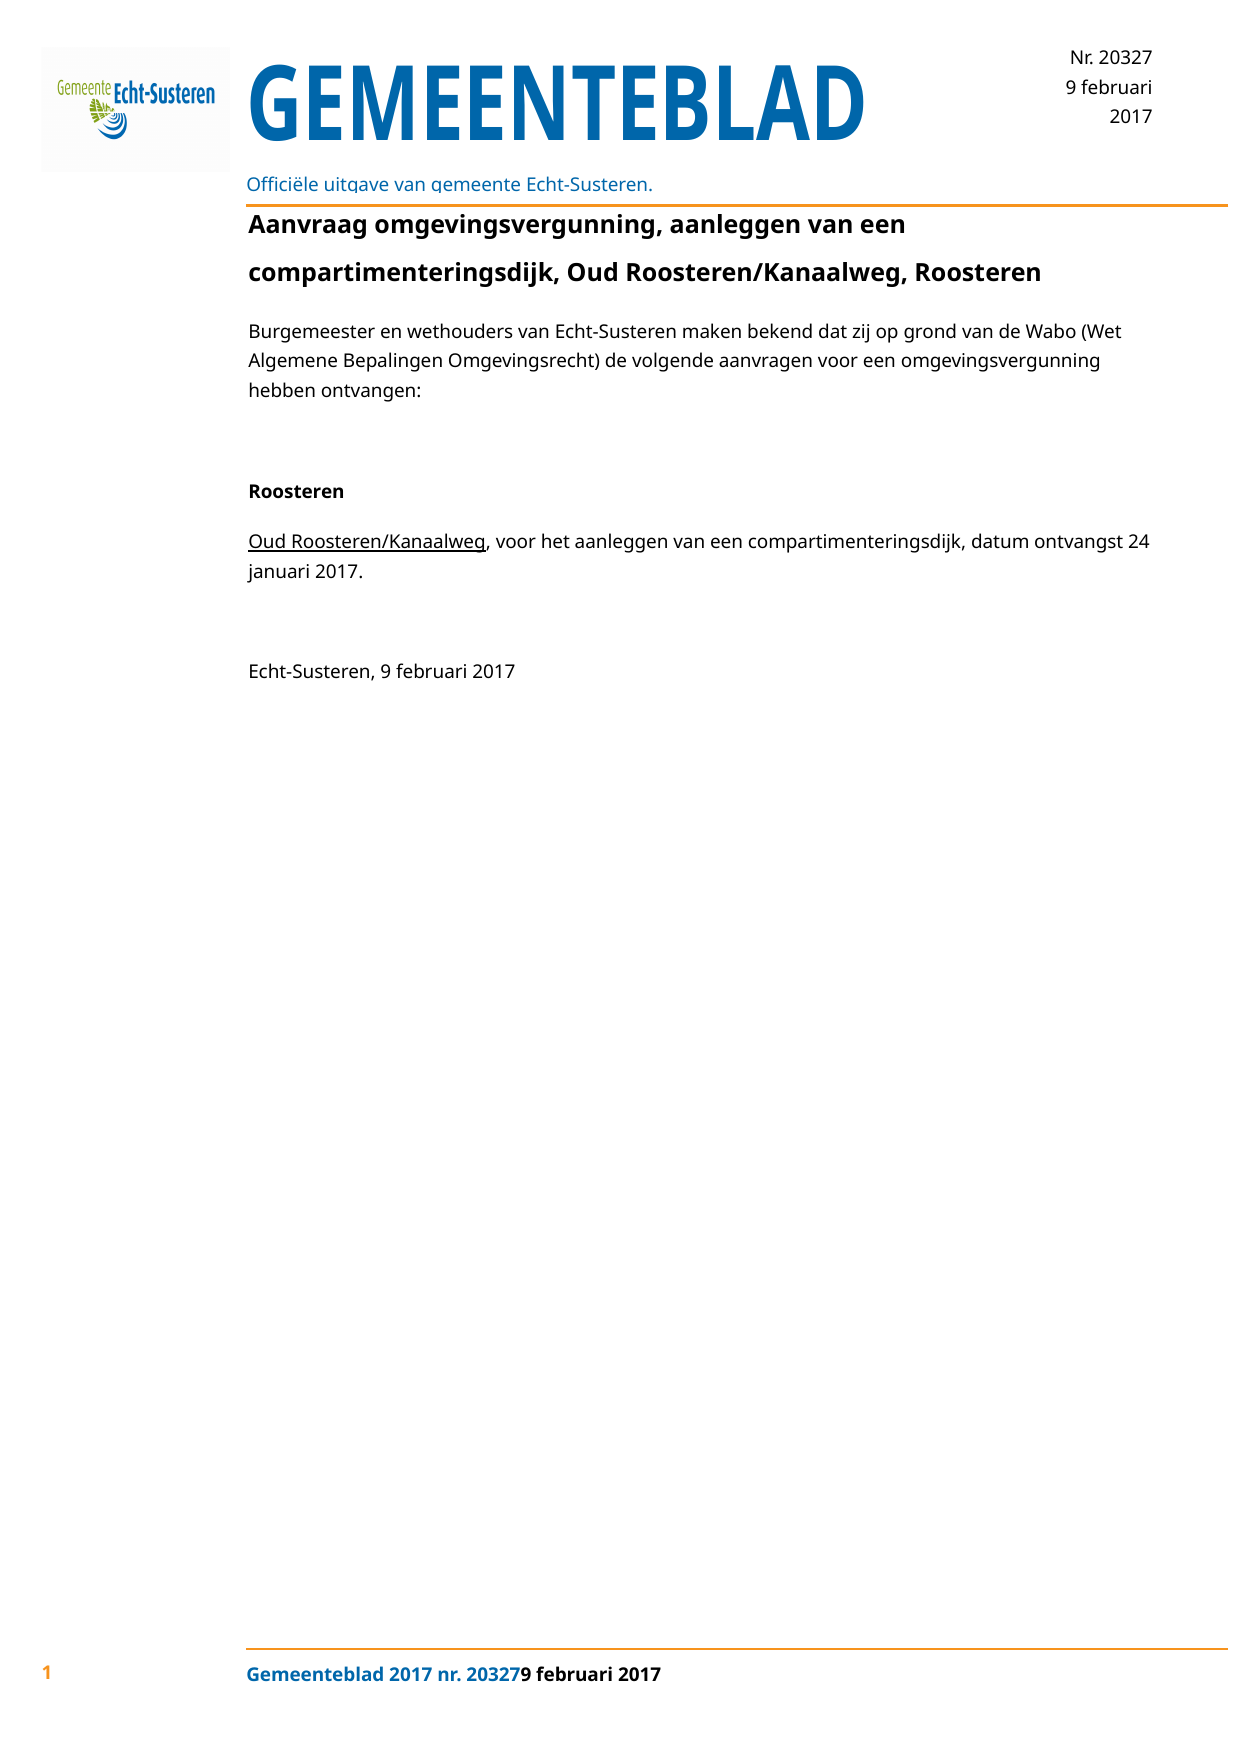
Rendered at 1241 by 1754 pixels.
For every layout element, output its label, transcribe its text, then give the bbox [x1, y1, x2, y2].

picture [41, 47, 231, 172]
text Roosteren [248, 478, 1152, 504]
text Echt-Susteren, 9 februari 2017 [248, 659, 1152, 684]
text Burgemeester en wethouders van Echt-Susteren maken bekend dat zij op grond van de Wabo (Wet Algemene Bepalingen Omgevingsrecht) de volgende aanvragen voor een omgevingsvergunning hebben ontvangen: [248, 318, 1152, 403]
text Oud Roosteren/Kanaalweg, voor het aanleggen van een compartimenteringsdijk, datum ontvangst 24 januari 2017. [248, 528, 1152, 584]
text Aanvraag omgevingsvergunning, aanleggen van een compartimenteringsdijk, Oud Roosteren/Kanaalweg, Roosteren [248, 207, 1152, 288]
